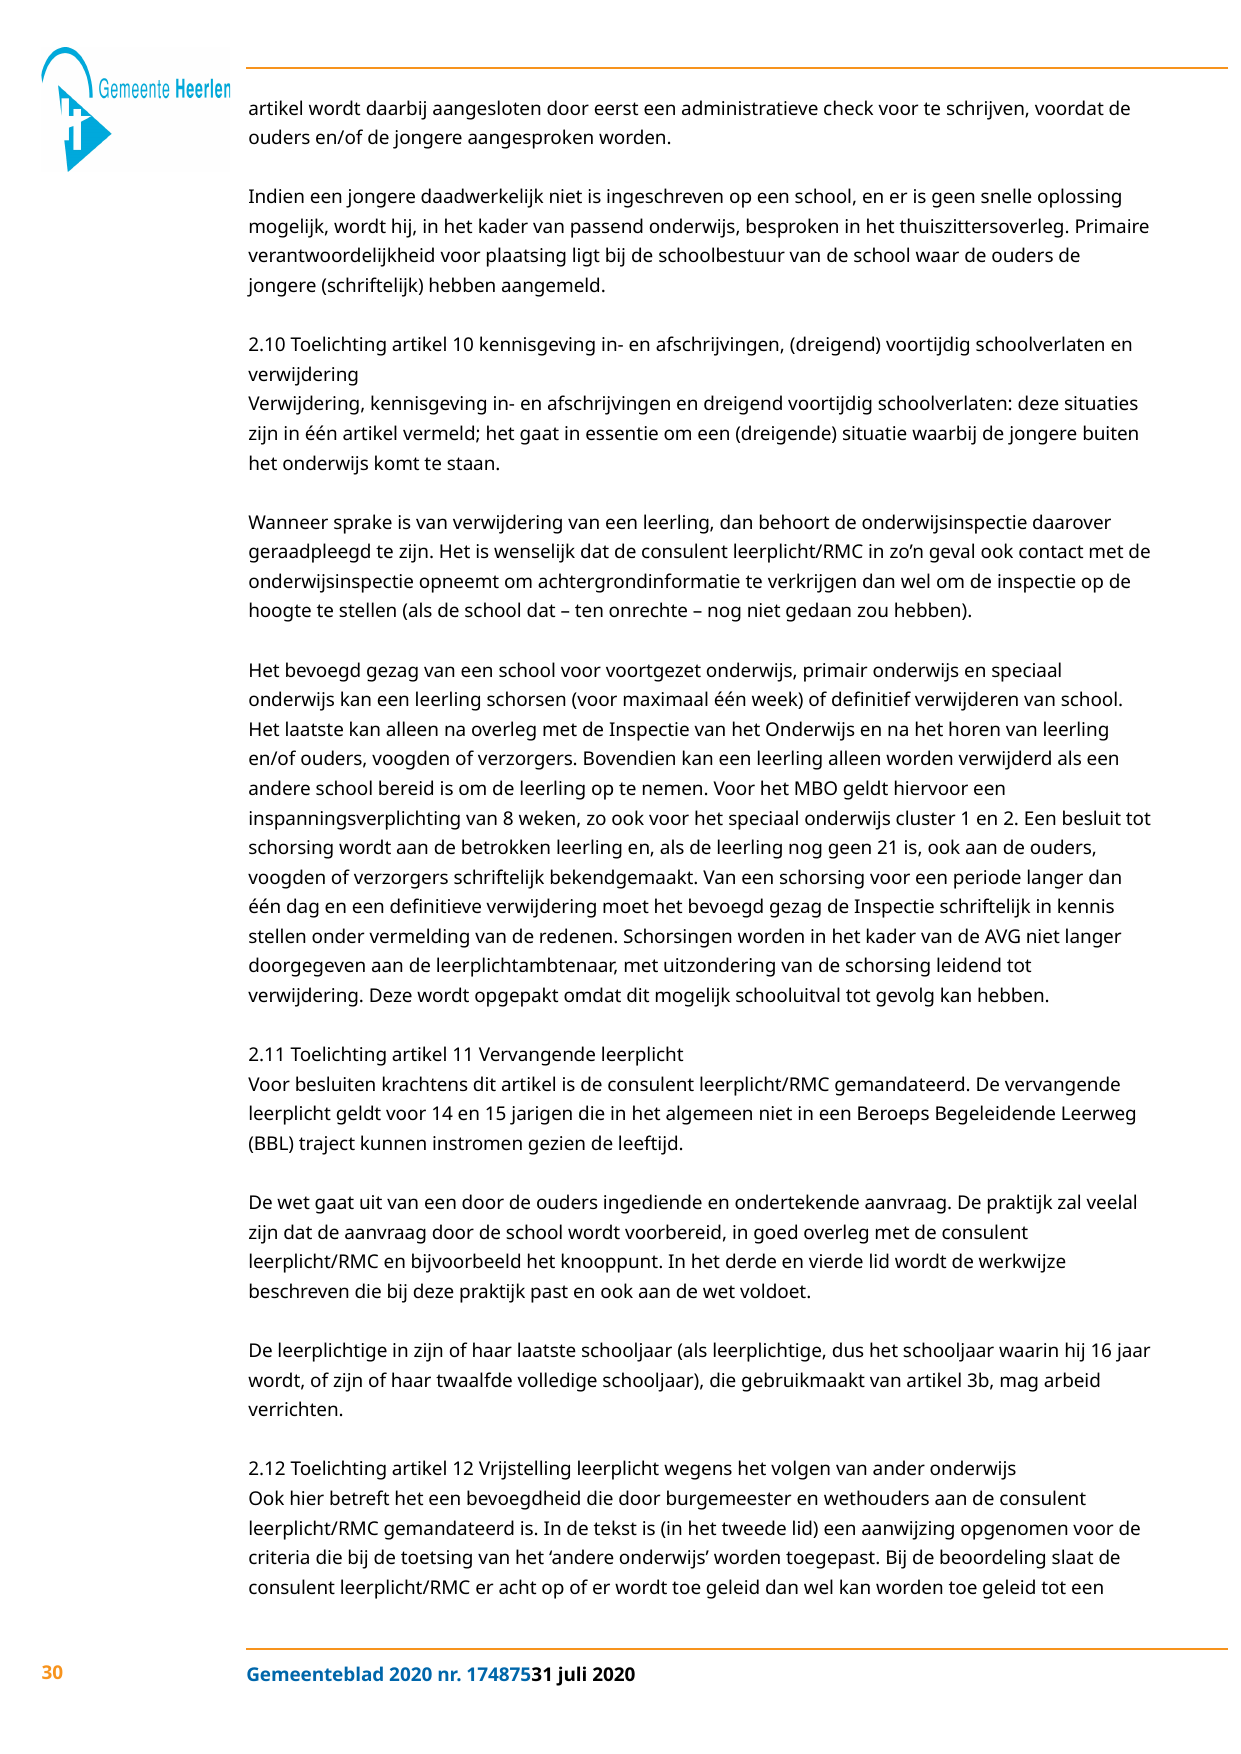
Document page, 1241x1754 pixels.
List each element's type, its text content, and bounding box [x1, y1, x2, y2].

text 2.11 Toelichting artikel 11 Vervangende leerplicht [248, 1041, 1152, 1067]
text De wet gaat uit van een door de ouders ingediende en ondertekende aanvraag. De praktijk zal veelal zijn dat de aanvraag door de school wordt voorbereid, in goed overleg met de consulent leerplicht/RMC en bijvoorbeeld het knooppunt. In het derde en vierde lid wordt de werkwijze beschreven die bij deze praktijk past en ook aan de wet voldoet. [248, 1189, 1152, 1304]
text De leerplichtige in zijn of haar laatste schooljaar (als leerplichtige, dus het schooljaar waarin hij 16 jaar wordt, of zijn of haar twaalfde volledige schooljaar), die gebruikmaakt van artikel 3b, mag arbeid verrichten. [248, 1337, 1152, 1422]
text 2.12 Toelichting artikel 12 Vrijstelling leerplicht wegens het volgen van ander onderwijs [248, 1456, 1152, 1481]
text 2.10 Toelichting artikel 10 kennisgeving in- en afschrijvingen, (dreigend) voortijdig schoolverlaten en verwijdering [248, 331, 1152, 387]
picture [41, 47, 231, 172]
text artikel wordt daarbij aangesloten door eerst een administratieve check voor te schrijven, voordat de ouders en/of de jongere aangesproken worden. [248, 95, 1152, 150]
text Verwijdering, kennisgeving in- en afschrijvingen en dreigend voortijdig schoolverlaten: deze situaties zijn in één artikel vermeld; het gaat in essentie om een (dreigende) situatie waarbij de jongere buiten het onderwijs komt te staan. [248, 391, 1152, 476]
text Ook hier betreft het een bevoegdheid die door burgemeester en wethouders aan de consulent leerplicht/RMC gemandateerd is. In de tekst is (in het tweede lid) een aanwijzing opgenomen voor de criteria die bij de toetsing van het ‘andere onderwijs’ worden toegepast. Bij de beoordeling slaat de consulent leerplicht/RMC er acht op of er wordt toe geleid dan wel kan worden toe geleid tot een [248, 1485, 1152, 1600]
text Wanneer sprake is van verwijdering van een leerling, dan behoort de onderwijsinspectie daarover geraadpleegd te zijn. Het is wenselijk dat de consulent leerplicht/RMC in zo’n geval ook contact met de onderwijsinspectie opneemt om achtergrondinformatie te verkrijgen dan wel om de inspectie op de hoogte te stellen (als de school dat – ten onrechte – nog niet gedaan zou hebben). [248, 509, 1152, 623]
picture [41, 47, 59, 70]
text Het bevoegd gezag van een school voor voortgezet onderwijs, primair onderwijs en speciaal onderwijs kan een leerling schorsen (voor maximaal één week) of definitief verwijderen van school. Het laatste kan alleen na overleg met de Inspectie van het Onderwijs en na het horen van leerling en/of ouders, voogden of verzorgers. Bovendien kan een leerling alleen worden verwijderd als een andere school bereid is om de leerling op te nemen. Voor het MBO geldt hiervoor een inspanningsverplichting van 8 weken, zo ook voor het speciaal onderwijs cluster 1 en 2. Een besluit tot schorsing wordt aan de betrokken leerling en, als de leerling nog geen 21 is, ook aan de ouders, voogden of verzorgers schriftelijk bekendgemaakt. Van een schorsing voor een periode langer dan één dag en een definitieve verwijdering moet het bevoegd gezag de Inspectie schriftelijk in kennis stellen onder vermelding van de redenen. Schorsingen worden in het kader van de AVG niet langer doorgegeven aan de leerplichtambtenaar, met uitzondering van de schorsing leidend tot verwijdering. Deze wordt opgepakt omdat dit mogelijk schooluitval tot gevolg kan hebben. [248, 657, 1152, 1008]
text Indien een jongere daadwerkelijk niet is ingeschreven op een school, en er is geen snelle oplossing mogelijk, wordt hij, in het kader van passend onderwijs, besproken in het thuiszittersoverleg. Primaire verantwoordelijkheid voor plaatsing ligt bij de schoolbestuur van de school waar de ouders de jongere (schriftelijk) hebben aangemeld. [248, 183, 1152, 298]
text Voor besluiten krachtens dit artikel is de consulent leerplicht/RMC gemandateerd. De vervangende leerplicht geldt voor 14 en 15 jarigen die in het algemeen niet in een Beroeps Begeleidende Leerweg (BBL) traject kunnen instromen gezien de leeftijd. [248, 1071, 1152, 1156]
